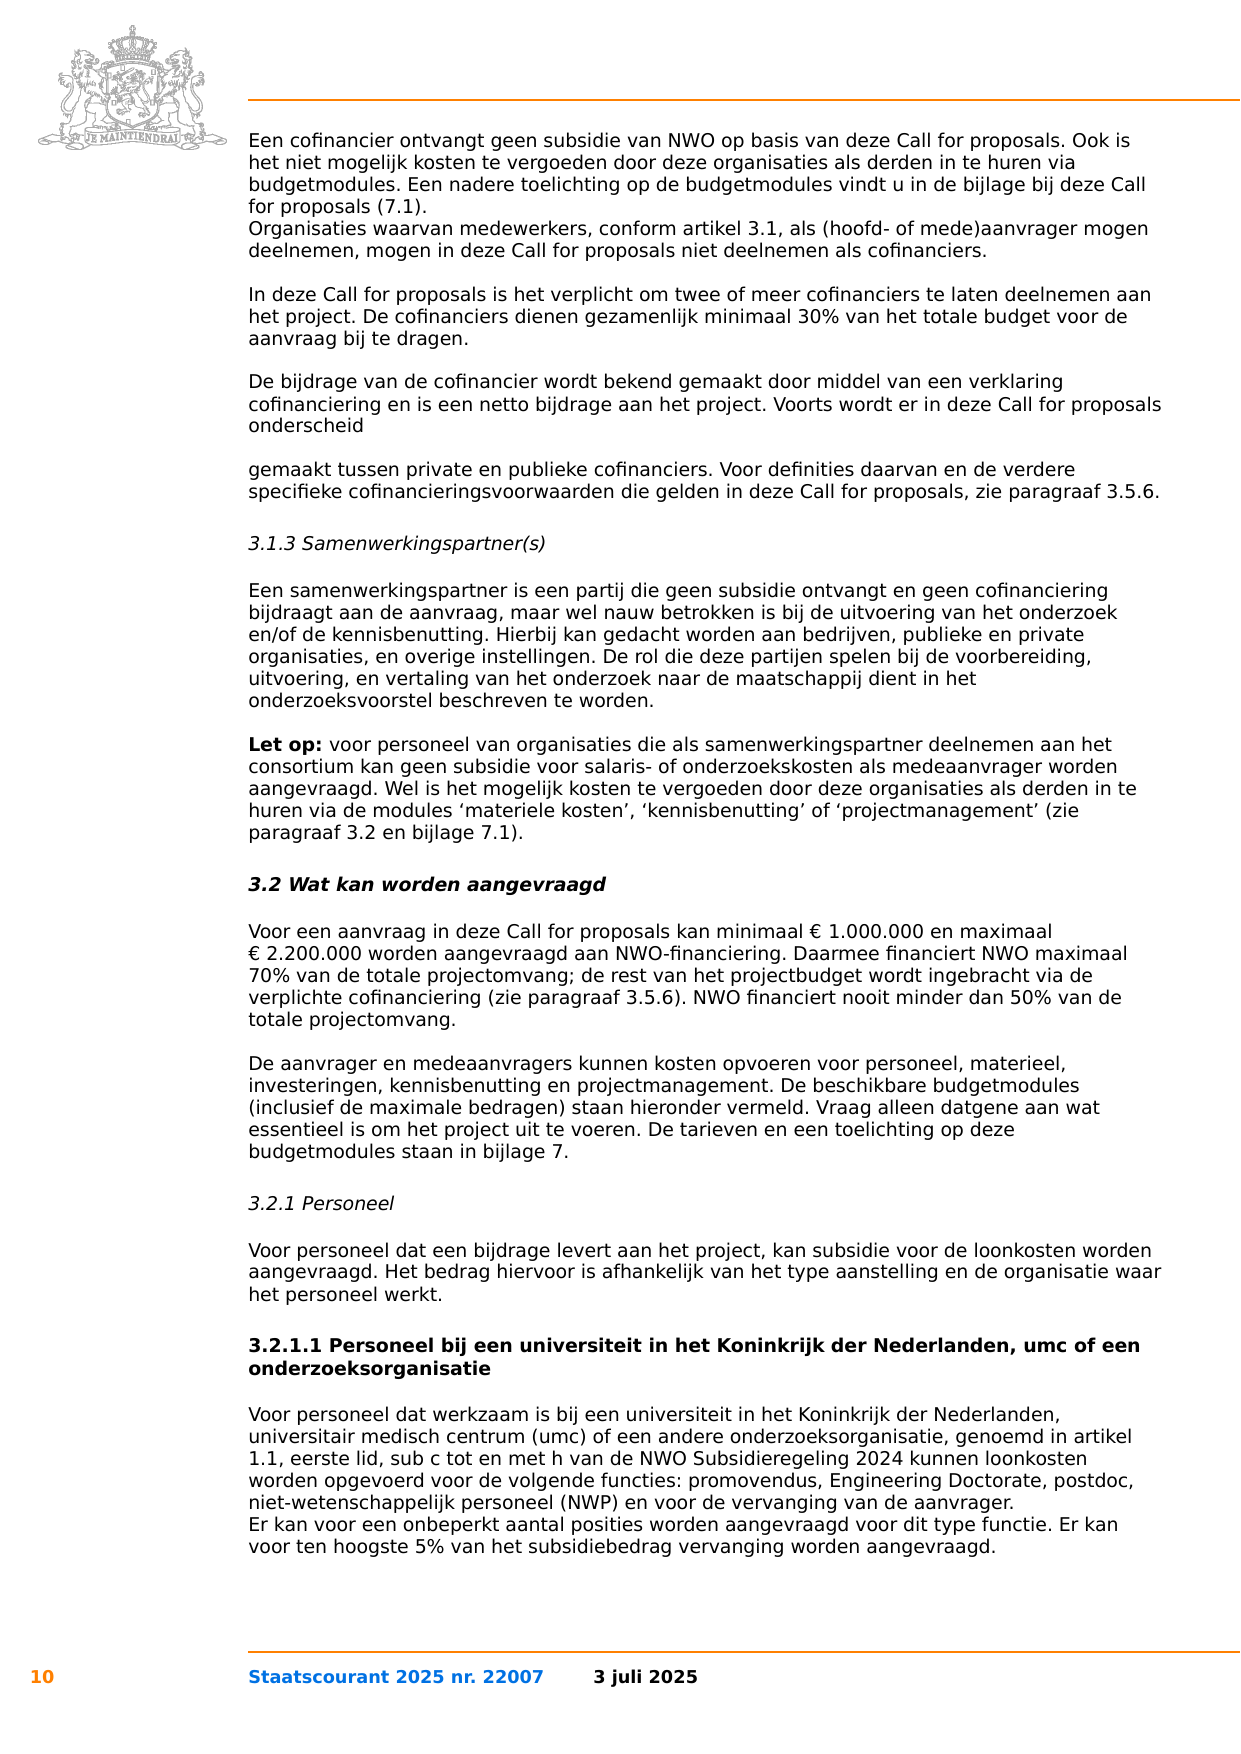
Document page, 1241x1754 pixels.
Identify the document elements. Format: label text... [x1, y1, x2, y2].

text Voor personeel dat werkzaam is bij een universiteit in het Koninkrijk der Nederlanden, universitair medisch centrum (umc) of een andere onderzoeksorganisatie, genoemd in artikel 1.1, eerste lid, sub c tot en met h van de NWO Subsidieregeling 2024 kunnen loonkosten worden opgevoerd voor de volgende functies: promovendus, Engineering Doctorate, postdoc, niet-wetenschappelijk personeel (NWP) en voor de vervanging van de aanvrager. [248, 1404, 1163, 1514]
text De aanvrager en medeaanvragers kunnen kosten opvoeren voor personeel, materieel, investeringen, kennisbenutting en projectmanagement. De beschikbare budgetmodules (inclusief de maximale bedragen) staan hieronder vermeld. Vraag alleen datgene aan wat essentieel is om het project uit te voeren. De tarieven en een toelichting op deze budgetmodules staan in bijlage 7. [248, 1053, 1163, 1162]
text Voor een aanvraag in deze Call for proposals kan minimaal € 1.000.000 en maximaal € 2.200.000 worden aangevraagd aan NWO-financiering. Daarmee financiert NWO maximaal 70% van de totale projectomvang; de rest van het projectbudget wordt ingebracht via de verplichte cofinanciering (zie paragraaf 3.5.6). NWO financiert nooit minder dan 50% van de totale projectomvang. [248, 921, 1163, 1031]
picture [38, 25, 227, 150]
text In deze Call for proposals is het verplicht om twee of meer cofinanciers te laten deelnemen aan het project. De cofinanciers dienen gezamenlijk minimaal 30% van het totale budget voor de aanvraag bij te dragen. [248, 284, 1163, 349]
text Voor personeel dat een bijdrage levert aan het project, kan subsidie voor de loonkosten worden aangevraagd. Het bedrag hiervoor is afhankelijk van het type aanstelling en de organisatie waar het personeel werkt. [248, 1239, 1163, 1305]
text Let op: voor personeel van organisaties die als samenwerkingspartner deelnemen aan het consortium kan geen subsidie voor salaris- of onderzoekskosten als medeaanvrager worden aangevraagd. Wel is het mogelijk kosten te vergoeden door deze organisaties als derden in te huren via de modules ‘materiele kosten’, ‘kennisbenutting’ of ‘projectmanagement’ (zie paragraaf 3.2 en bijlage 7.1). [248, 734, 1163, 844]
text Een cofinancier ontvangt geen subsidie van NWO op basis van deze Call for proposals. Ook is het niet mogelijk kosten te vergoeden door deze organisaties als derden in te huren via budgetmodules. Een nadere toelichting op de budgetmodules vindt u in de bijlage bij deze Call for proposals (7.1). [248, 130, 1163, 218]
text gemaakt tussen private en publieke cofinanciers. Voor definities daarvan en de verdere specifieke cofinancieringsvoorwaarden die gelden in deze Call for proposals, zie paragraaf 3.5.6. [248, 459, 1163, 503]
text Organisaties waarvan medewerkers, conform artikel 3.1, als (hoofd- of mede)aanvrager mogen deelnemen, mogen in deze Call for proposals niet deelnemen als cofinanciers. [248, 218, 1163, 262]
subtitle 3.2.1.1 Personeel bij een universiteit in het Koninkrijk der Nederlanden, umc of een onderzoeksorganisatie [248, 1335, 1163, 1379]
subtitle 3.2.1 Personeel [248, 1192, 1163, 1214]
subtitle 3.2 Wat kan worden aangevraagd [248, 874, 1163, 896]
text Er kan voor een onbeperkt aantal posities worden aangevraagd voor dit type functie. Er kan voor ten hoogste 5% van het subsidiebedrag vervanging worden aangevraagd. [248, 1514, 1163, 1558]
text De bijdrage van de cofinancier wordt bekend gemaakt door middel van een verklaring cofinanciering en is een netto bijdrage aan het project. Voorts wordt er in deze Call for proposals onderscheid [248, 371, 1163, 437]
subtitle 3.1.3 Samenwerkingspartner(s) [248, 533, 1163, 555]
text Een samenwerkingspartner is een partij die geen subsidie ontvangt en geen cofinanciering bijdraagt aan de aanvraag, maar wel nauw betrokken is bij de uitvoering van het onderzoek en/of de kennisbenutting. Hierbij kan gedacht worden aan bedrijven, publieke en private organisaties, en overige instellingen. De rol die deze partijen spelen bij de voorbereiding, uitvoering, en vertaling van het onderzoek naar de maatschappij dient in het onderzoeksvoorstel beschreven te worden. [248, 580, 1163, 712]
